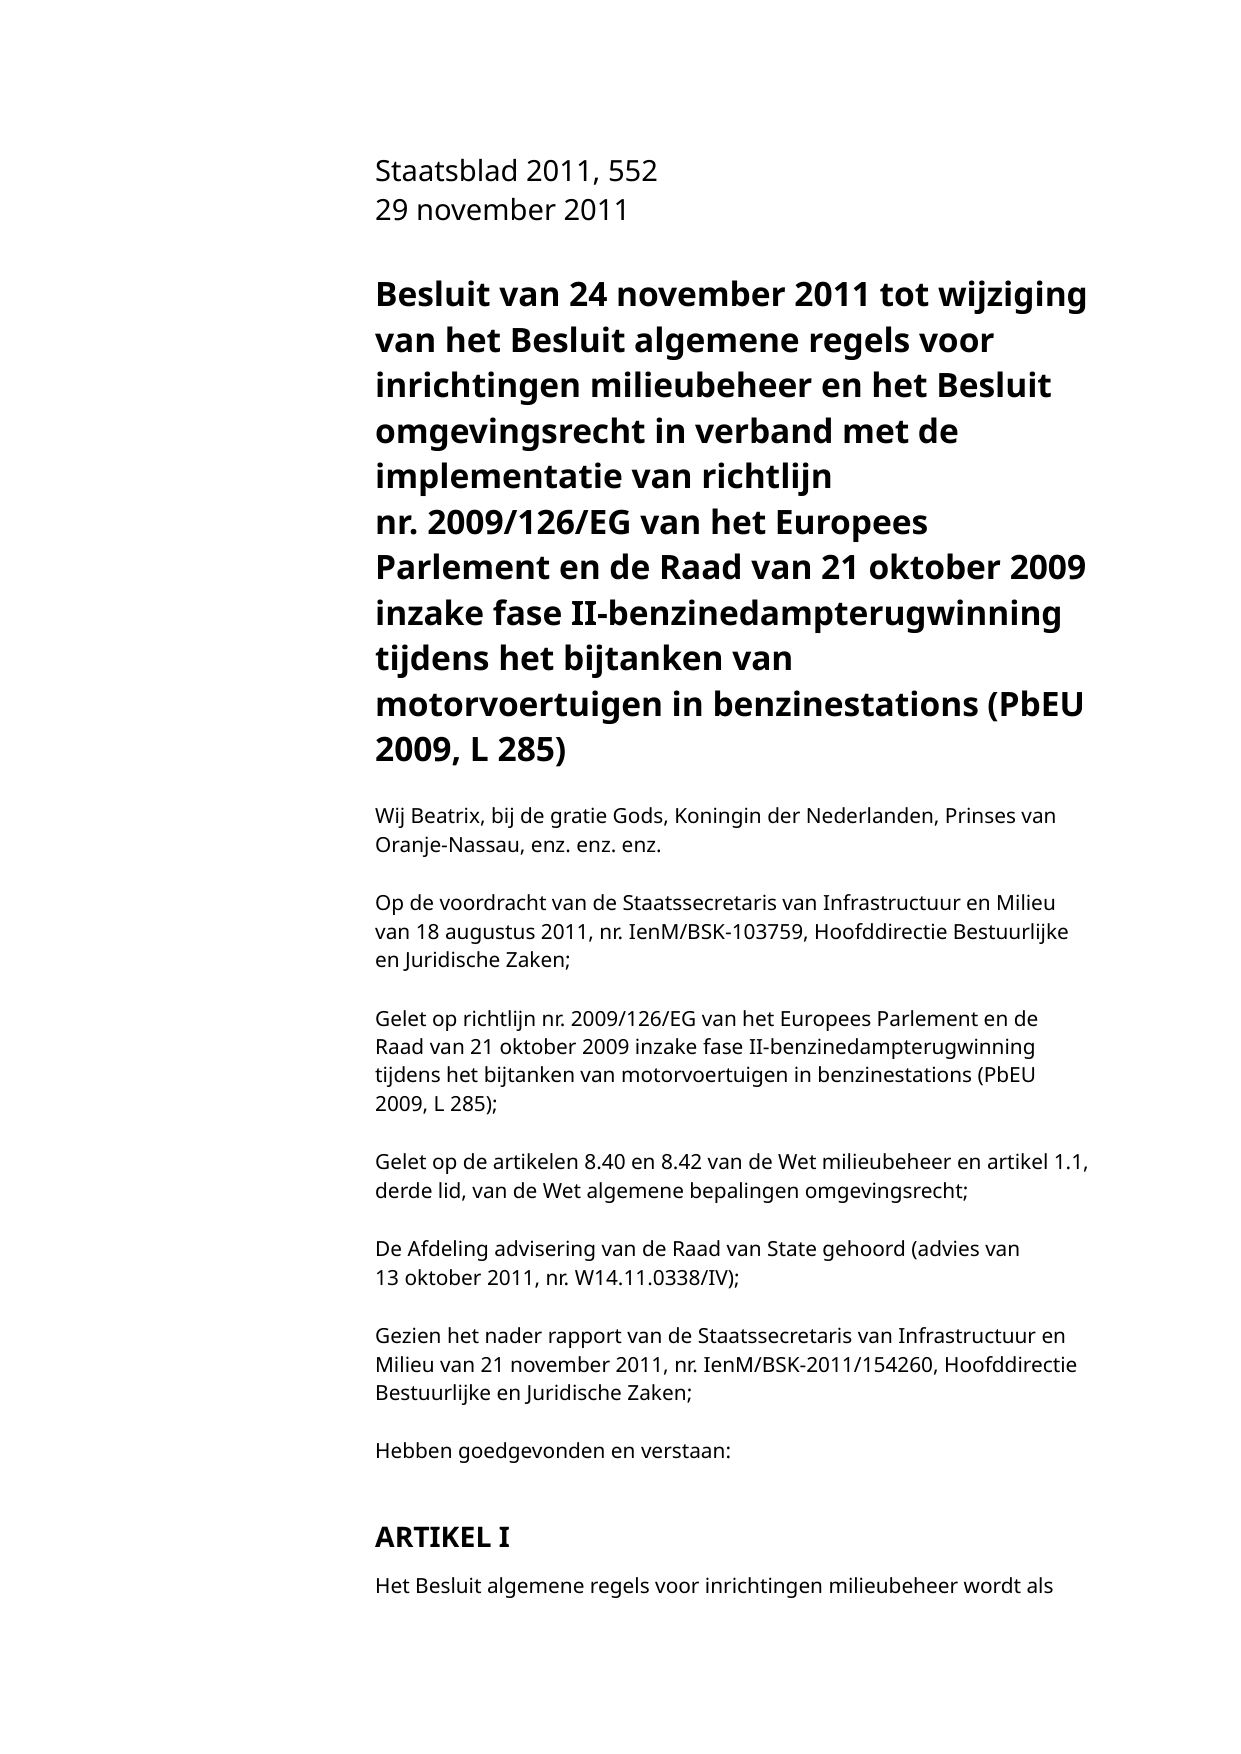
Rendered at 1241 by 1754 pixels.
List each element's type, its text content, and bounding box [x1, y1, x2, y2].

text Staatsblad 2011, 552 [375, 150, 1090, 190]
text Wij Beatrix, bij de gratie Gods, Koningin der Nederlanden, Prinses van Oranje-Nassau, enz. enz. enz. [375, 802, 1090, 858]
text 29 november 2011 [375, 190, 1090, 229]
text Op de voordracht van de Staatssecretaris van Infrastructuur en Milieu van 18 augustus 2011, nr. IenM/BSK-103759, Hoofddirectie Bestuurlijke en Juridische Zaken; [375, 888, 1090, 974]
subtitle Besluit van 24 november 2011 tot wijziging van het Besluit algemene regels voor inrichtingen milieubeheer en het Besluit omgevingsrecht in verband met de implementatie van richtlijn nr. 2009/126/EG van het Europees Parlement en de Raad van 21 oktober 2009 inzake fase II-benzinedampterugwinning tijdens het bijtanken van motorvoertuigen in benzinestations (PbEU 2009, L 285) [375, 271, 1090, 772]
text Gezien het nader rapport van de Staatssecretaris van Infrastructuur en Milieu van 21 november 2011, nr. IenM/BSK-2011/154260, Hoofddirectie Bestuurlijke en Juridische Zaken; [375, 1321, 1090, 1407]
subtitle ARTIKEL I [375, 1517, 1090, 1556]
text Hebben goedgevonden en verstaan: [375, 1437, 1090, 1465]
text Gelet op richtlijn nr. 2009/126/EG van het Europees Parlement en de Raad van 21 oktober 2009 inzake fase II-benzinedampterugwinning tijdens het bijtanken van motorvoertuigen in benzinestations (PbEU 2009, L 285); [375, 1004, 1090, 1117]
text Het Besluit algemene regels voor inrichtingen milieubeheer wordt als [375, 1571, 1090, 1599]
text De Afdeling advisering van de Raad van State gehoord (advies van 13 oktober 2011, nr. W14.11.0338/IV); [375, 1234, 1090, 1291]
text Gelet op de artikelen 8.40 en 8.42 van de Wet milieubeheer en artikel 1.1, derde lid, van de Wet algemene bepalingen omgevingsrecht; [375, 1147, 1090, 1204]
